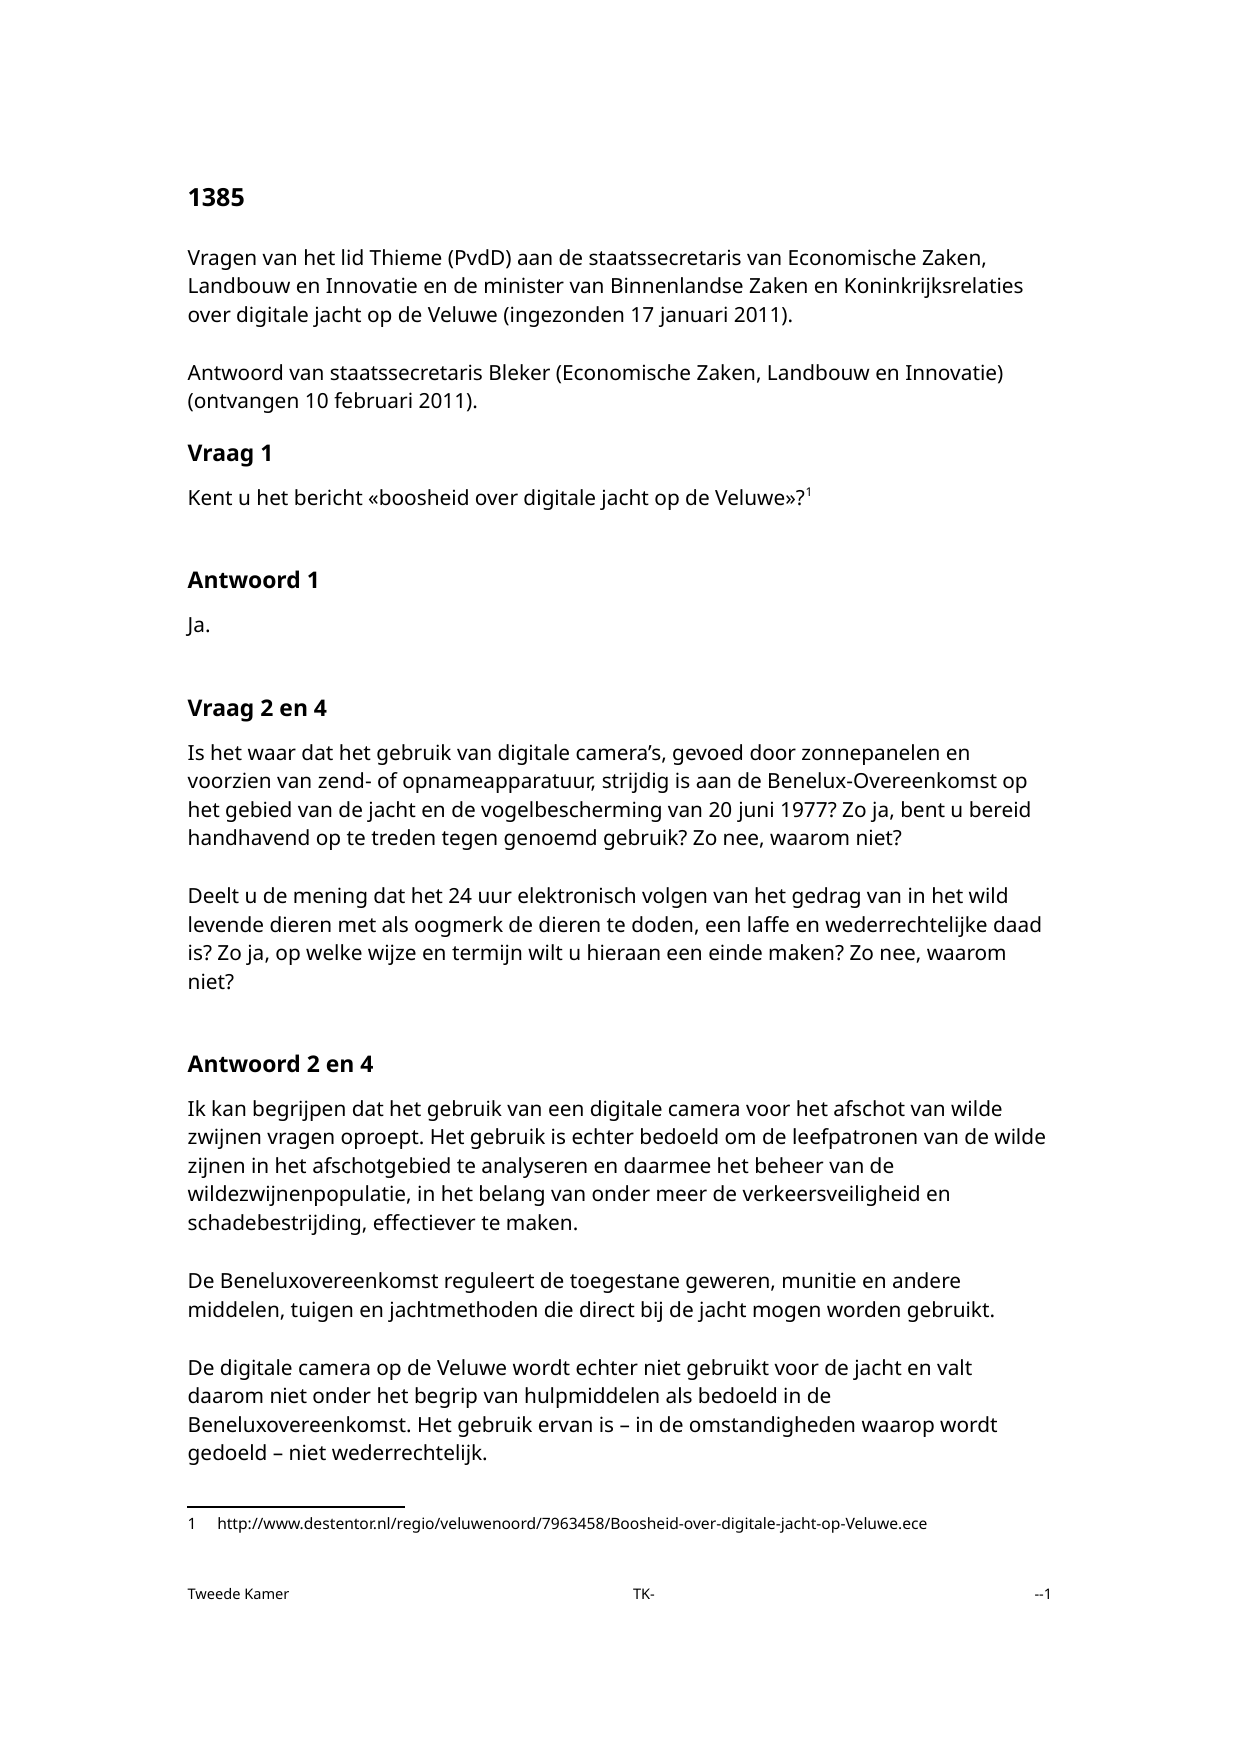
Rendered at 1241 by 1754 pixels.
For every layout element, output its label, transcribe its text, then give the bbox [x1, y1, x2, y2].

text http://www.destentor.nl/regio/veluwenoord/7963458/Boosheid-over-digitale-jacht-op-Veluwe.ece [187, 1477, 1053, 1534]
text Ik kan begrijpen dat het gebruik van een digitale camera voor het afschot van wilde zwijnen vragen oproept. Het gebruik is echter bedoeld om de leefpatronen van de wilde zijnen in het afschotgebied te analyseren en daarmee het beheer van de wildezwijnenpopulatie, in het belang van onder meer de verkeersveiligheid en schadebestrijding, effectiever te maken. [187, 1094, 1053, 1236]
text De Beneluxovereenkomst reguleert de toegestane geweren, munitie en andere middelen, tuigen en jachtmethoden die direct bij de jacht mogen worden gebruikt. [187, 1266, 1053, 1323]
text De digitale camera op de Veluwe wordt echter niet gebruikt voor de jacht en valt daarom niet onder het begrip van hulpmiddelen als bedoeld in de Beneluxovereenkomst. Het gebruik ervan is – in de omstandigheden waarop wordt gedoeld – niet wederrechtelijk. [187, 1353, 1053, 1467]
text Is het waar dat het gebruik van digitale camera’s, gevoed door zonnepanelen en voorzien van zend- of opnameapparatuur, strijdig is aan de Benelux-Overeenkomst op het gebied van de jacht en de vogelbescherming van 20 juni 1977? Zo ja, bent u bereid handhavend op te treden tegen genoemd gebruik? Zo nee, waarom niet? [187, 738, 1053, 852]
text 1385 [187, 179, 1053, 213]
text Vragen van het lid Thieme (PvdD) aan de staatssecretaris van Economische Zaken, Landbouw en Innovatie en de minister van Binnenlandse Zaken en Koninkrijksrelaties over digitale jacht op de Veluwe (ingezonden 17 januari 2011). [187, 243, 1053, 328]
text Ja. [187, 611, 1053, 639]
subtitle Antwoord 2 en 4 [187, 1048, 1053, 1079]
subtitle Antwoord 1 [187, 564, 1053, 596]
text Kent u het bericht «boosheid over digitale jacht op de Veluwe»? [187, 483, 1053, 512]
text Deelt u de mening dat het 24 uur elektronisch volgen van het gedrag van in het wild levende dieren met als oogmerk de dieren te doden, een laffe en wederrechtelijke daad is? Zo ja, op welke wijze en termijn wilt u hieraan een einde maken? Zo nee, waarom niet? [187, 882, 1053, 995]
subtitle Vraag 1 [187, 437, 1053, 468]
text Antwoord van staatssecretaris Bleker (Economische Zaken, Landbouw en Innovatie) (ontvangen 10 februari 2011). [187, 358, 1053, 415]
subtitle Vraag 2 en 4 [187, 692, 1053, 723]
